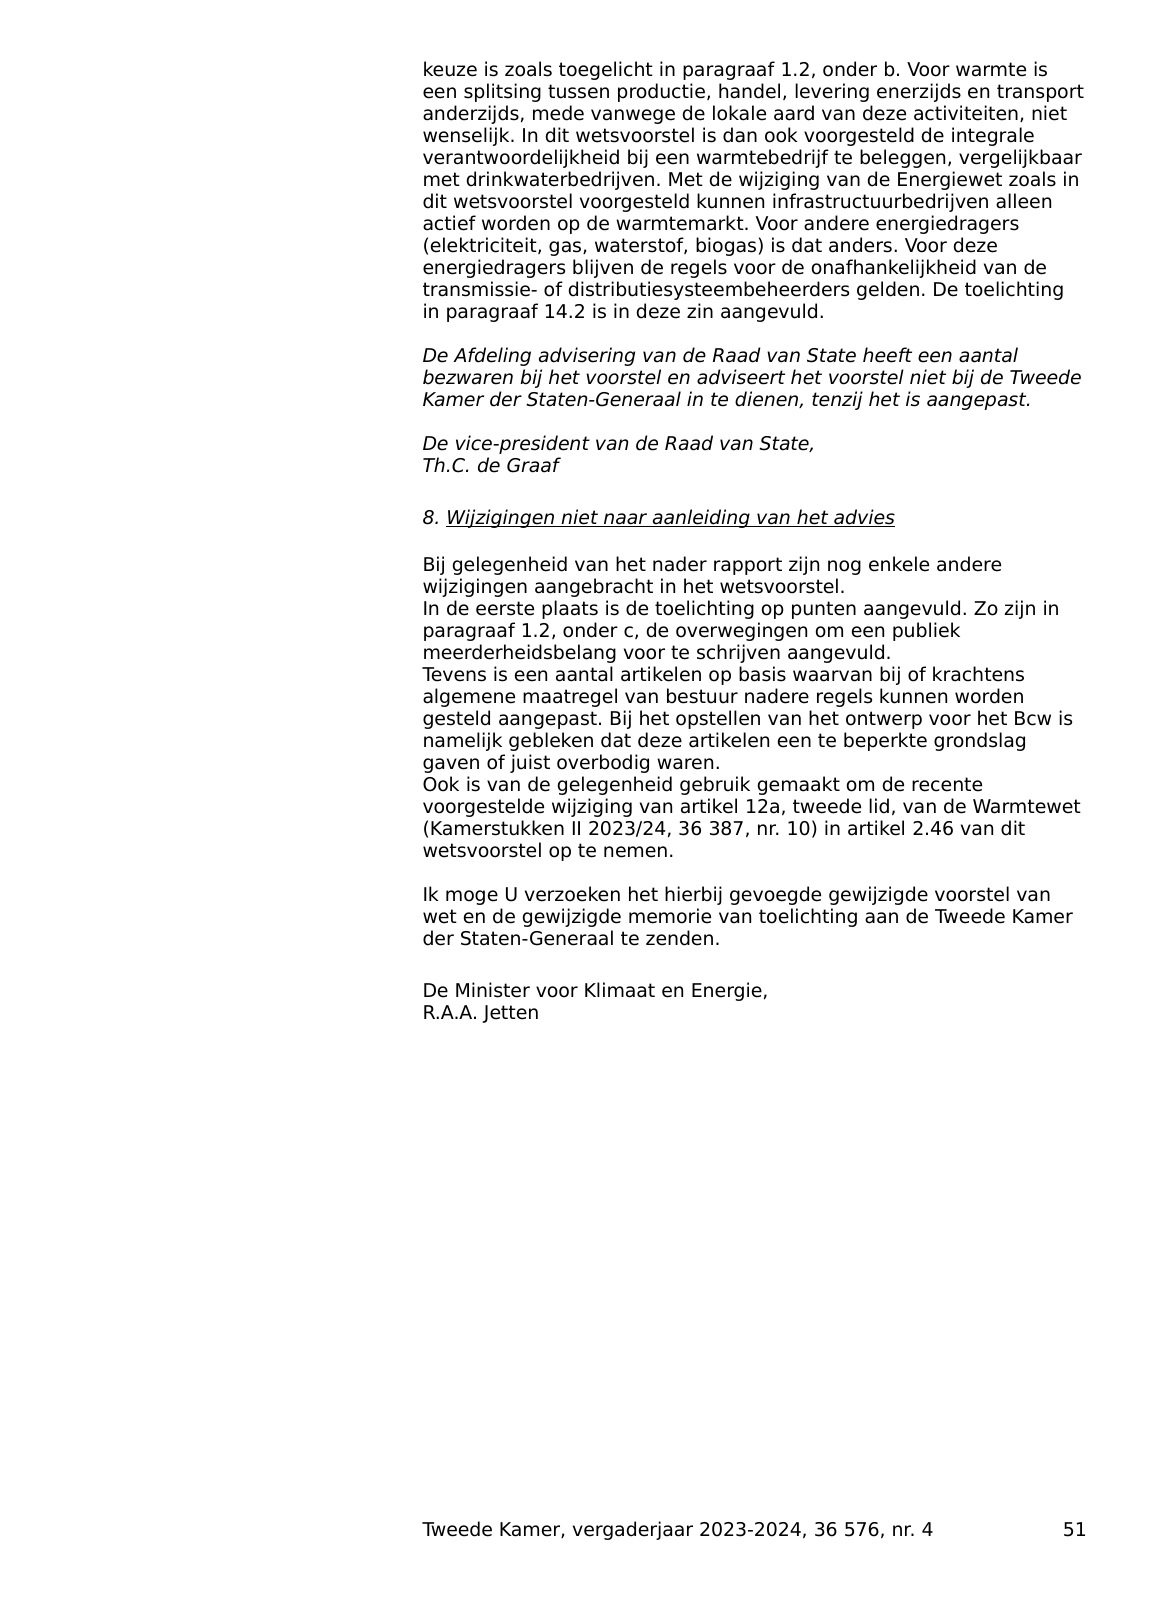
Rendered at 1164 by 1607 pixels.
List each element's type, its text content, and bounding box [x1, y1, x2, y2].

text Th.C. de Graaf [422, 455, 1087, 477]
text Ik moge U verzoeken het hierbij gevoegde gewijzigde voorstel van wet en de gewijzigde memorie van toelichting aan de Tweede Kamer der Staten-Generaal te zenden. [422, 884, 1087, 950]
text In de eerste plaats is de toelichting op punten aangevuld. Zo zijn in paragraaf 1.2, onder c, de overwegingen om een publiek meerderheidsbelang voor te schrijven aangevuld. [422, 598, 1087, 664]
text De Minister voor Klimaat en Energie, R.A.A. Jetten [422, 980, 1087, 1024]
text Bij gelegenheid van het nader rapport zijn nog enkele andere wijzigingen aangebracht in het wetsvoorstel. [422, 554, 1087, 598]
text De Afdeling advisering van de Raad van State heeft een aantal bezwaren bij het voorstel en adviseert het voorstel niet bij de Tweede Kamer der Staten-Generaal in te dienen, tenzij het is aangepast. [422, 345, 1087, 411]
text De vice-president van de Raad van State, [422, 433, 1087, 455]
subtitle 8. Wijzigingen niet naar aanleiding van het advies [422, 507, 1087, 529]
text keuze is zoals toegelicht in paragraaf 1.2, onder b. Voor warmte is een splitsing tussen productie, handel, levering enerzijds en transport anderzijds, mede vanwege de lokale aard van deze activiteiten, niet wenselijk. In dit wetsvoorstel is dan ook voorgesteld de integrale verantwoordelijkheid bij een warmtebedrijf te beleggen, vergelijkbaar met drinkwaterbedrijven. Met de wijziging van de Energiewet zoals in dit wetsvoorstel voorgesteld kunnen infrastructuurbedrijven alleen actief worden op de warmtemarkt. Voor andere energiedragers (elektriciteit, gas, waterstof, biogas) is dat anders. Voor deze energiedragers blijven de regels voor de onafhankelijkheid van de transmissie- of distributiesysteembeheerders gelden. De toelichting in paragraaf 14.2 is in deze zin aangevuld. [422, 59, 1087, 323]
text Tevens is een aantal artikelen op basis waarvan bij of krachtens algemene maatregel van bestuur nadere regels kunnen worden gesteld aangepast. Bij het opstellen van het ontwerp voor het Bcw is namelijk gebleken dat deze artikelen een te beperkte grondslag gaven of juist overbodig waren. [422, 664, 1087, 774]
text Ook is van de gelegenheid gebruik gemaakt om de recente voorgestelde wijziging van artikel 12a, tweede lid, van de Warmtewet (Kamerstukken II 2023/24, 36 387, nr. 10) in artikel 2.46 van dit wetsvoorstel op te nemen. [422, 774, 1087, 862]
